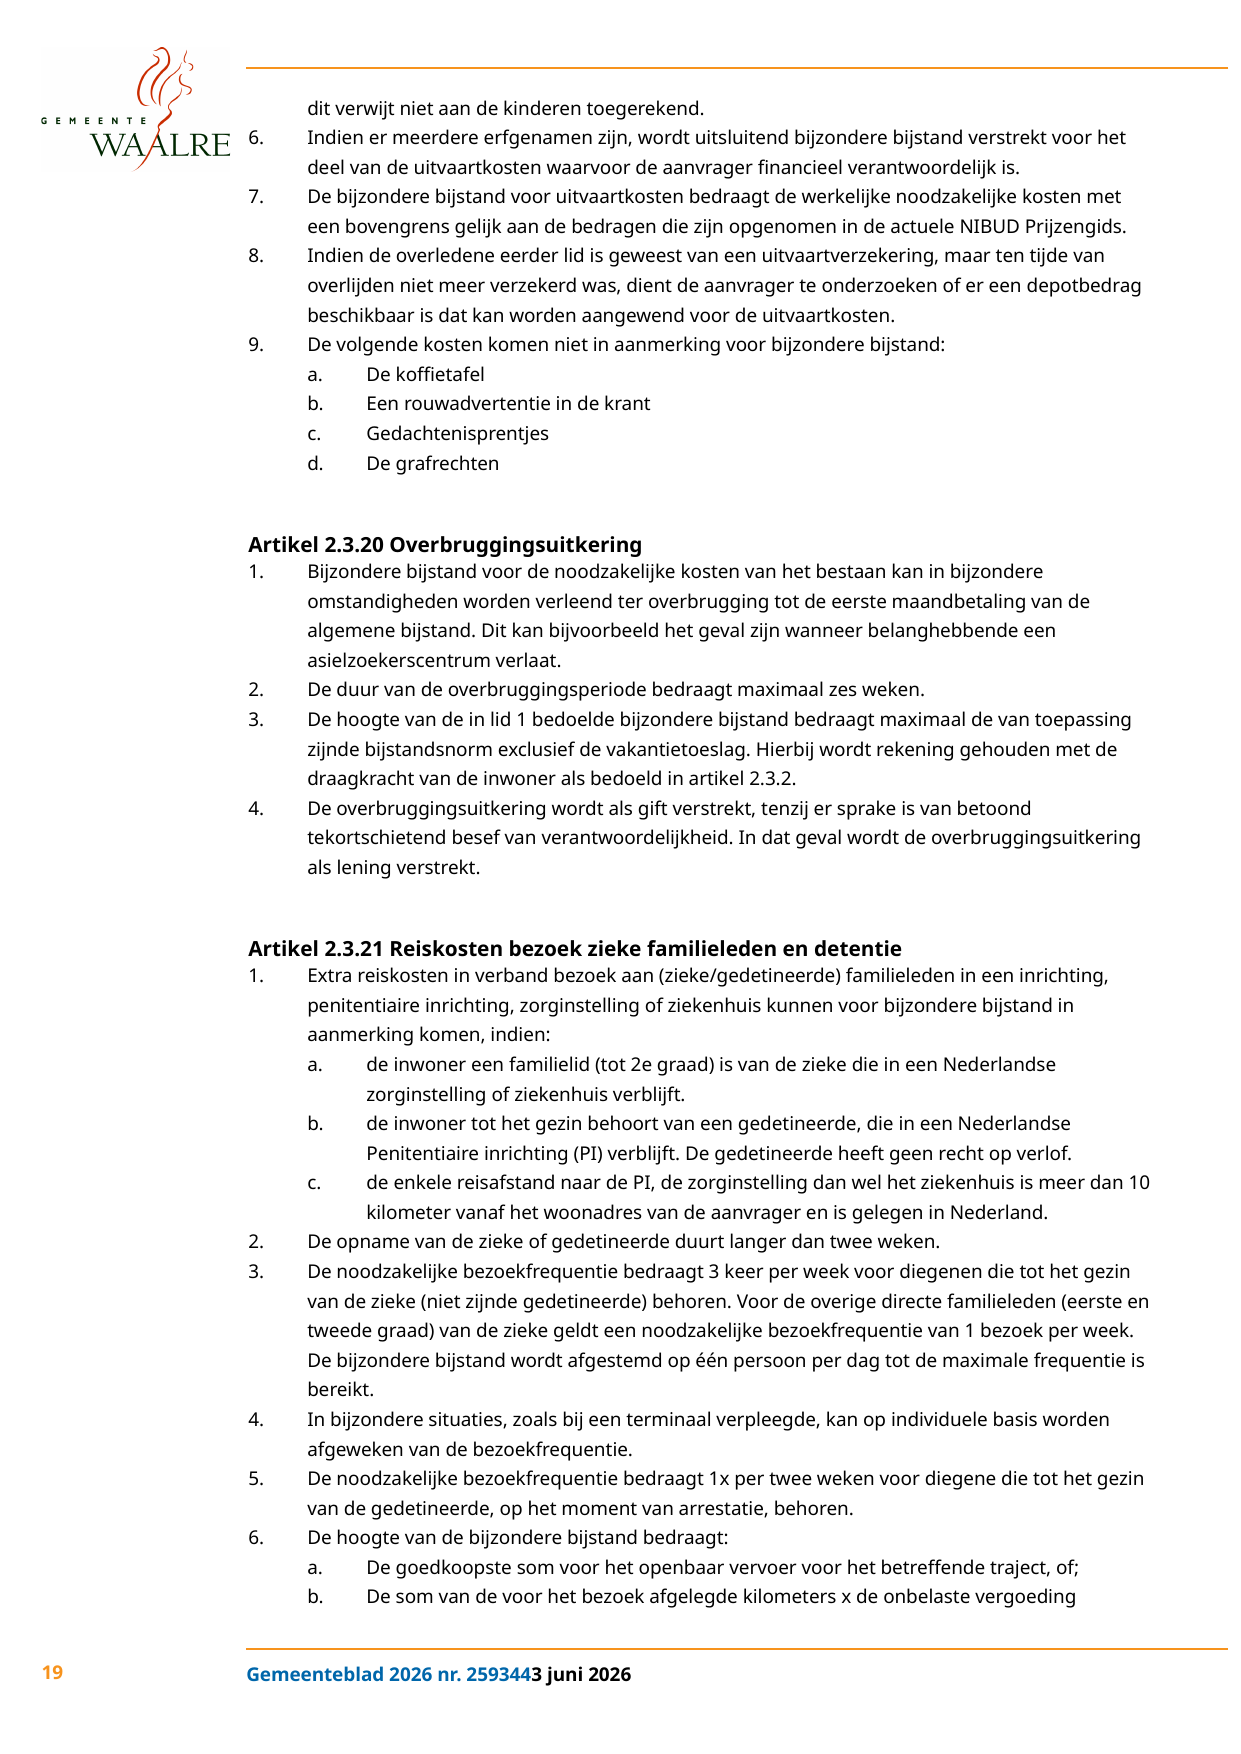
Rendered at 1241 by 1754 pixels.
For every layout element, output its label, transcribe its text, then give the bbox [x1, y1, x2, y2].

list Gedachtenisprentjes [307, 420, 1152, 446]
list Indien er meerdere erfgenamen zijn, wordt uitsluitend bijzondere bijstand verstrekt voor het deel van de uitvaartkosten waarvoor de aanvrager financieel verantwoordelijk is. [248, 124, 1152, 180]
list De hoogte van de bijzondere bijstand bedraagt: [248, 1524, 1152, 1550]
list De grafrechten [307, 450, 1152, 476]
list Een rouwadvertentie in de krant [307, 391, 1152, 416]
list De overbruggingsuitkering wordt als gift verstrekt, tenzij er sprake is van betoond tekortschietend besef van verantwoordelijkheid. In dat geval wordt de overbruggingsuitkering als lening verstrekt. [248, 795, 1152, 880]
list De bijzondere bijstand voor uitvaartkosten bedraagt de werkelijke noodzakelijke kosten met een bovengrens gelijk aan de bedragen die zijn opgenomen in de actuele NIBUD Prijzengids. [248, 183, 1152, 239]
list De goedkoopste som voor het openbaar vervoer voor het betreffende traject, of; [307, 1554, 1152, 1580]
list De opname van de zieke of gedetineerde duurt langer dan twee weken. [248, 1229, 1152, 1254]
list de enkele reisafstand naar de PI, de zorginstelling dan wel het ziekenhuis is meer dan 10 kilometer vanaf het woonadres van de aanvrager en is gelegen in Nederland. [307, 1169, 1152, 1225]
text Artikel 2.3.21 Reiskosten bezoek zieke familieleden en detentie [248, 934, 1152, 962]
list Indien de overledene eerder lid is geweest van een uitvaartverzekering, maar ten tijde van overlijden niet meer verzekerd was, dient de aanvrager te onderzoeken of er een depotbedrag beschikbaar is dat kan worden aangewend voor de uitvaartkosten. [248, 243, 1152, 328]
text Artikel 2.3.20 Overbruggingsuitkering [248, 530, 1152, 558]
list De volgende kosten komen niet in aanmerking voor bijzondere bijstand: [248, 331, 1152, 357]
list De koffietafel [307, 361, 1152, 387]
list de inwoner een familielid (tot 2e graad) is van de zieke die in een Nederlandse zorginstelling of ziekenhuis verblijft. [307, 1051, 1152, 1107]
picture [41, 47, 231, 172]
list In bijzondere situaties, zoals bij een terminaal verpleegde, kan op individuele basis worden afgeweken van de bezoekfrequentie. [248, 1406, 1152, 1462]
list dit verwijt niet aan de kinderen toegerekend. [248, 95, 1152, 121]
list De hoogte van de in lid 1 bedoelde bijzondere bijstand bedraagt maximaal de van toepassing zijnde bijstandsnorm exclusief de vakantietoeslag. Hierbij wordt rekening gehouden met de draagkracht van de inwoner als bedoeld in artikel 2.3.2. [248, 706, 1152, 791]
list De som van de voor het bezoek afgelegde kilometers x de onbelaste vergoeding [307, 1584, 1152, 1609]
list Extra reiskosten in verband bezoek aan (zieke/gedetineerde) familieleden in een inrichting, penitentiaire inrichting, zorginstelling of ziekenhuis kunnen voor bijzondere bijstand in aanmerking komen, indien: [248, 962, 1152, 1047]
list De duur van de overbruggingsperiode bedraagt maximaal zes weken. [248, 677, 1152, 702]
list de inwoner tot het gezin behoort van een gedetineerde, die in een Nederlandse Penitentiaire inrichting (PI) verblijft. De gedetineerde heeft geen recht op verlof. [307, 1110, 1152, 1166]
list De noodzakelijke bezoekfrequentie bedraagt 3 keer per week voor diegenen die tot het gezin van de zieke (niet zijnde gedetineerde) behoren. Voor de overige directe familieleden (eerste en tweede graad) van de zieke geldt een noodzakelijke bezoekfrequentie van 1 bezoek per week. De bijzondere bijstand wordt afgestemd op één persoon per dag tot de maximale frequentie is bereikt. [248, 1258, 1152, 1402]
list De noodzakelijke bezoekfrequentie bedraagt 1x per twee weken voor diegene die tot het gezin van de gedetineerde, op het moment van arrestatie, behoren. [248, 1465, 1152, 1521]
list Bijzondere bijstand voor de noodzakelijke kosten van het bestaan kan in bijzondere omstandigheden worden verleend ter overbrugging tot de eerste maandbetaling van de algemene bijstand. Dit kan bijvoorbeeld het geval zijn wanneer belanghebbende een asielzoekerscentrum verlaat. [248, 558, 1152, 673]
